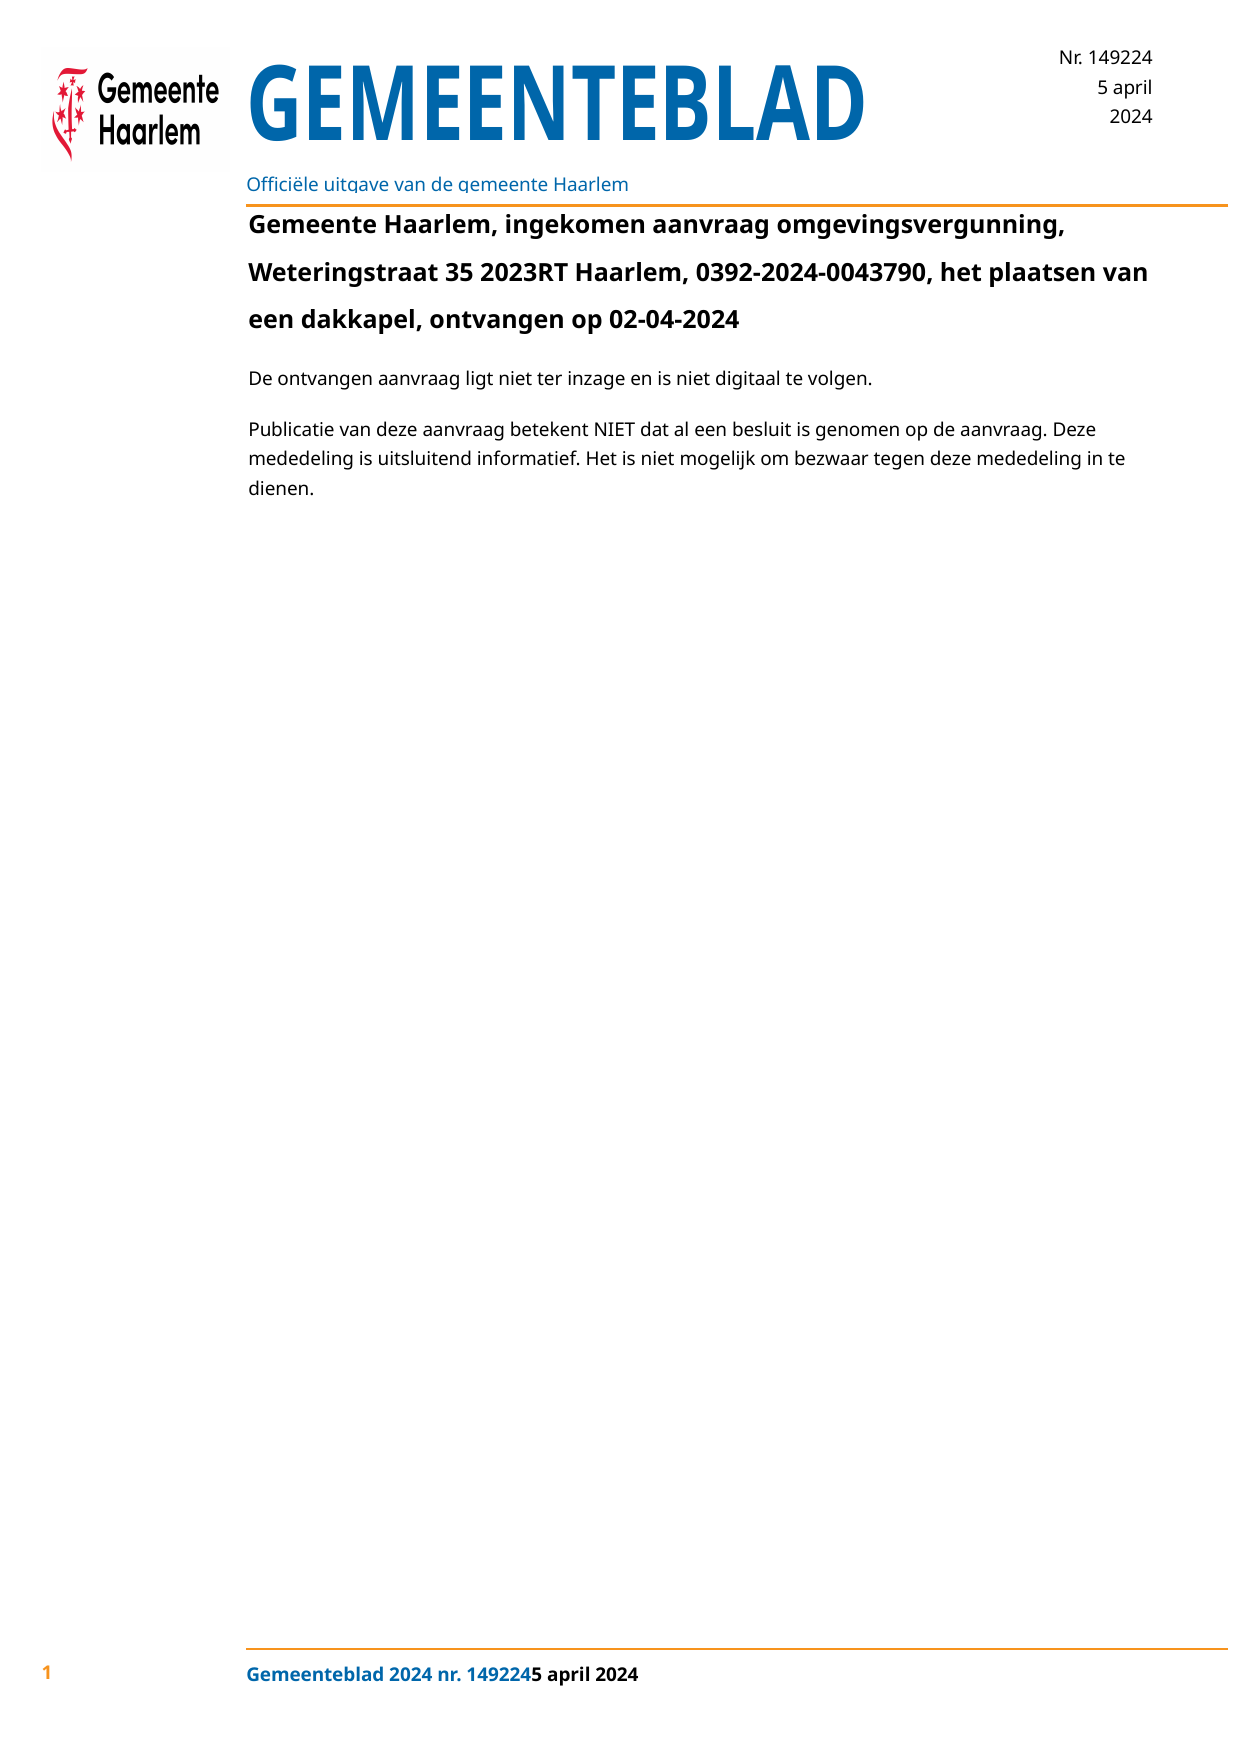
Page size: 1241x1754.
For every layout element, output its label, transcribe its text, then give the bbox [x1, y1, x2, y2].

text Gemeente Haarlem, ingekomen aanvraag omgevingsvergunning, Weteringstraat 35 2023RT Haarlem, 0392-2024-0043790, het plaatsen van een dakkapel, ontvangen op 02-04-2024 [248, 207, 1152, 336]
picture [41, 47, 231, 172]
text Publicatie van deze aanvraag betekent NIET dat al een besluit is genomen op de aanvraag. Deze mededeling is uitsluitend informatief. Het is niet mogelijk om bezwaar tegen deze mededeling in te dienen. [248, 416, 1152, 501]
text De ontvangen aanvraag ligt niet ter inzage en is niet digitaal te volgen. [248, 366, 1152, 391]
